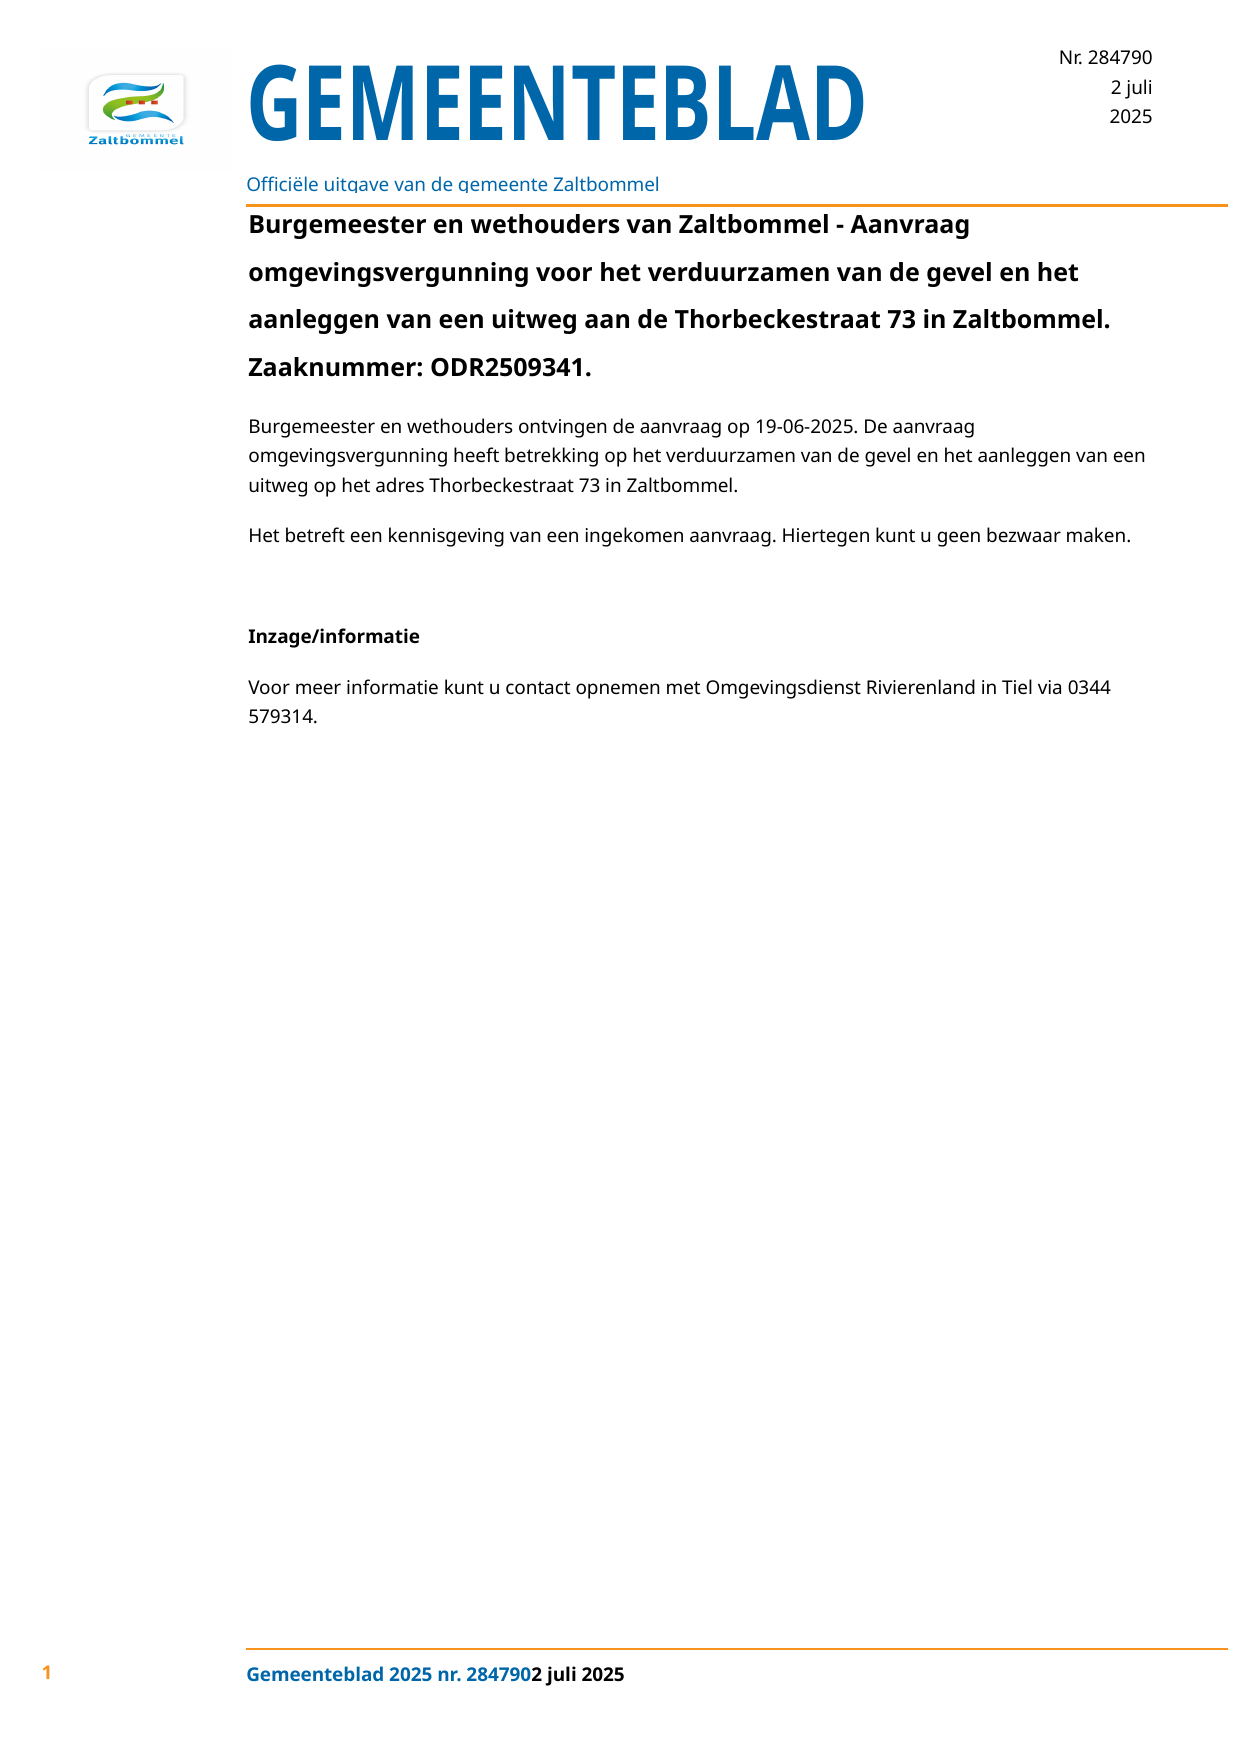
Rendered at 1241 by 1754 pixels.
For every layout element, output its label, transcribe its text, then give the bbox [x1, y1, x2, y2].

text Burgemeester en wethouders van Zaltbommel - Aanvraag omgevingsvergunning voor het verduurzamen van de gevel en het aanleggen van een uitweg aan de Thorbeckestraat 73 in Zaltbommel. Zaaknummer: ODR2509341. [248, 207, 1152, 384]
text Voor meer informatie kunt u contact opnemen met Omgevingsdienst Rivierenland in Tiel via 0344 579314. [248, 674, 1152, 729]
text Burgemeester en wethouders ontvingen de aanvraag op 19-06-2025. De aanvraag omgevingsvergunning heeft betrekking op het verduurzamen van de gevel en het aanleggen van een uitweg op het adres Thorbeckestraat 73 in Zaltbommel. [248, 413, 1152, 498]
text Inzage/informatie [248, 623, 1152, 649]
text Het betreft een kennisgeving van een ingekomen aanvraag. Hiertegen kunt u geen bezwaar maken. [248, 523, 1152, 548]
picture [41, 47, 231, 172]
